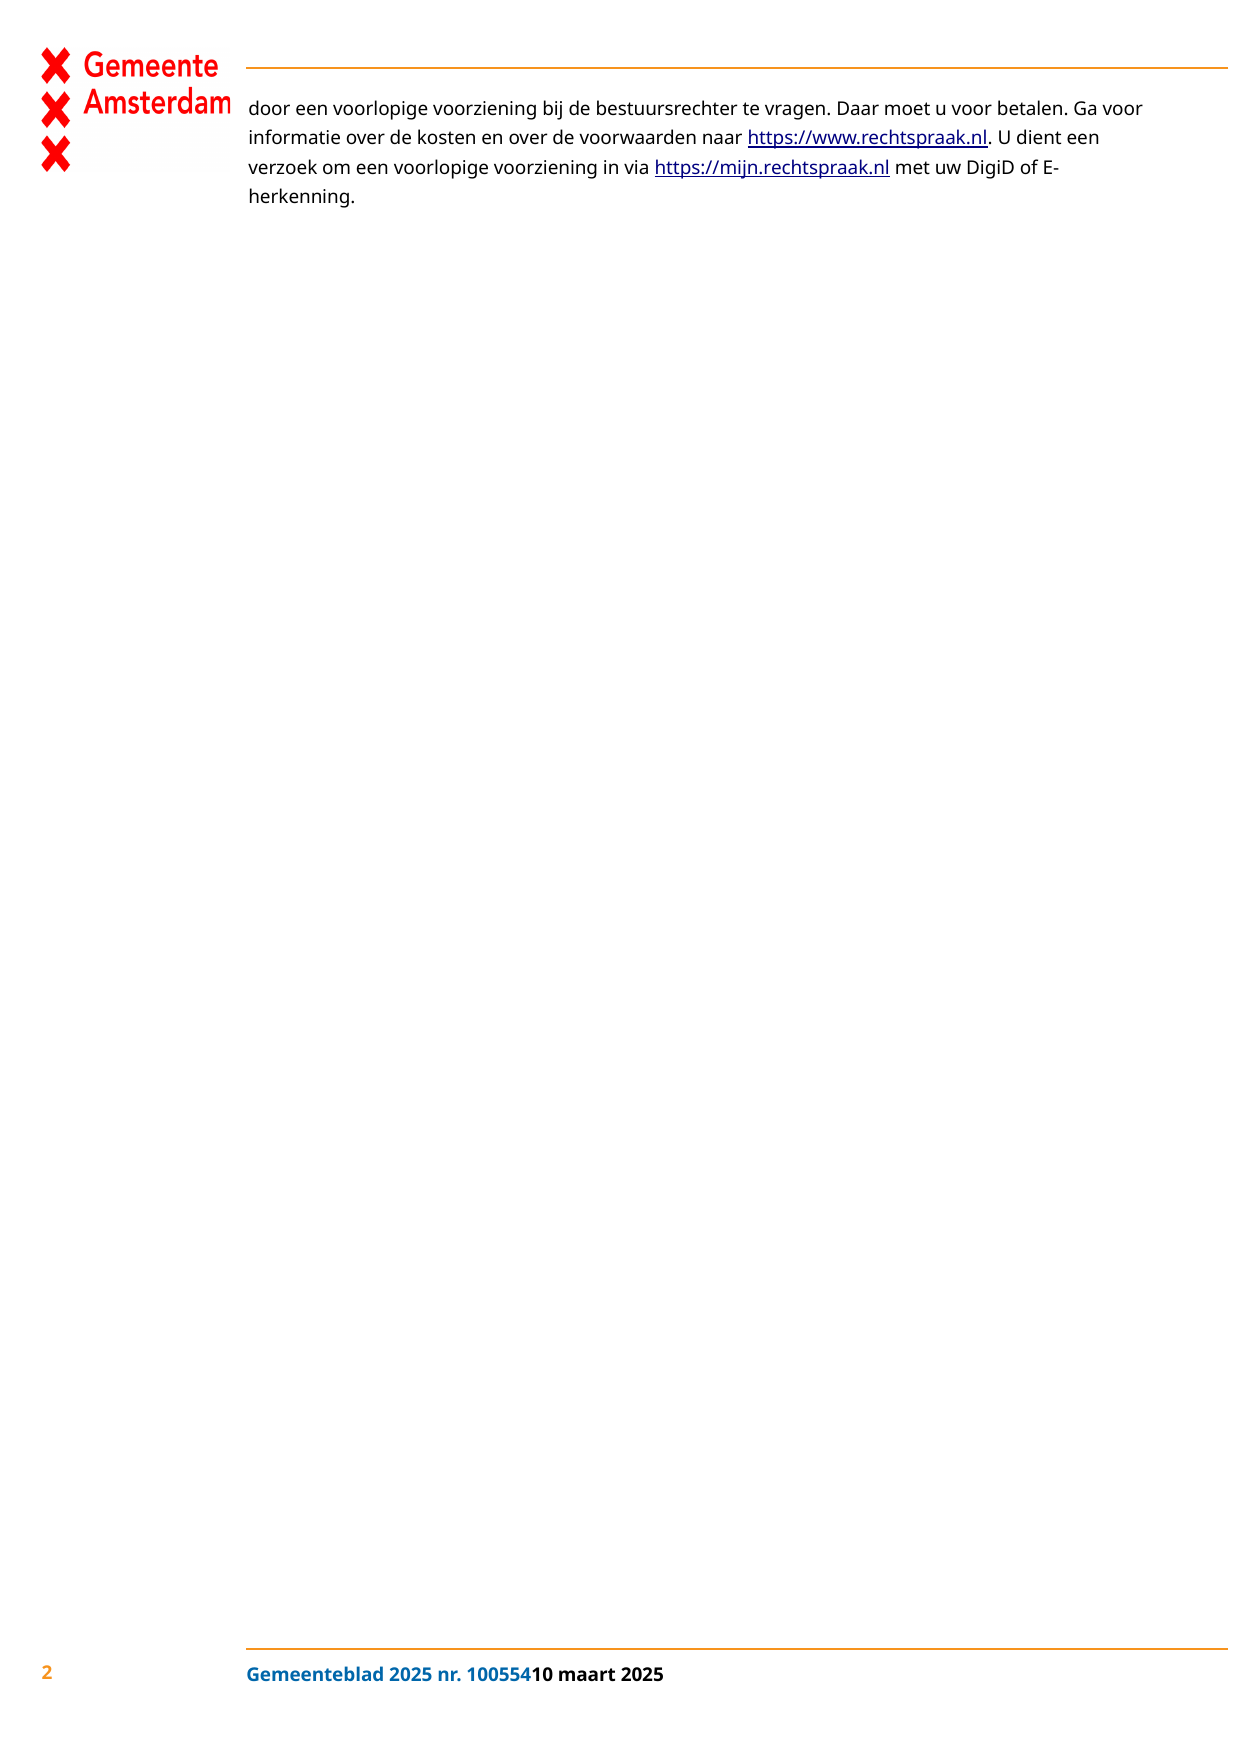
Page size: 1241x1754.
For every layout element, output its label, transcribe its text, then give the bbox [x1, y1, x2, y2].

picture [41, 47, 231, 172]
text door een voorlopige voorziening bij de bestuursrechter te vragen. Daar moet u voor betalen. Ga voor informatie over de kosten en over de voorwaarden naar https://www.rechtspraak.nl. U dient een verzoek om een voorlopige voorziening in via https://mijn.rechtspraak.nl met uw DigiD of E-herkenning. [248, 95, 1152, 209]
